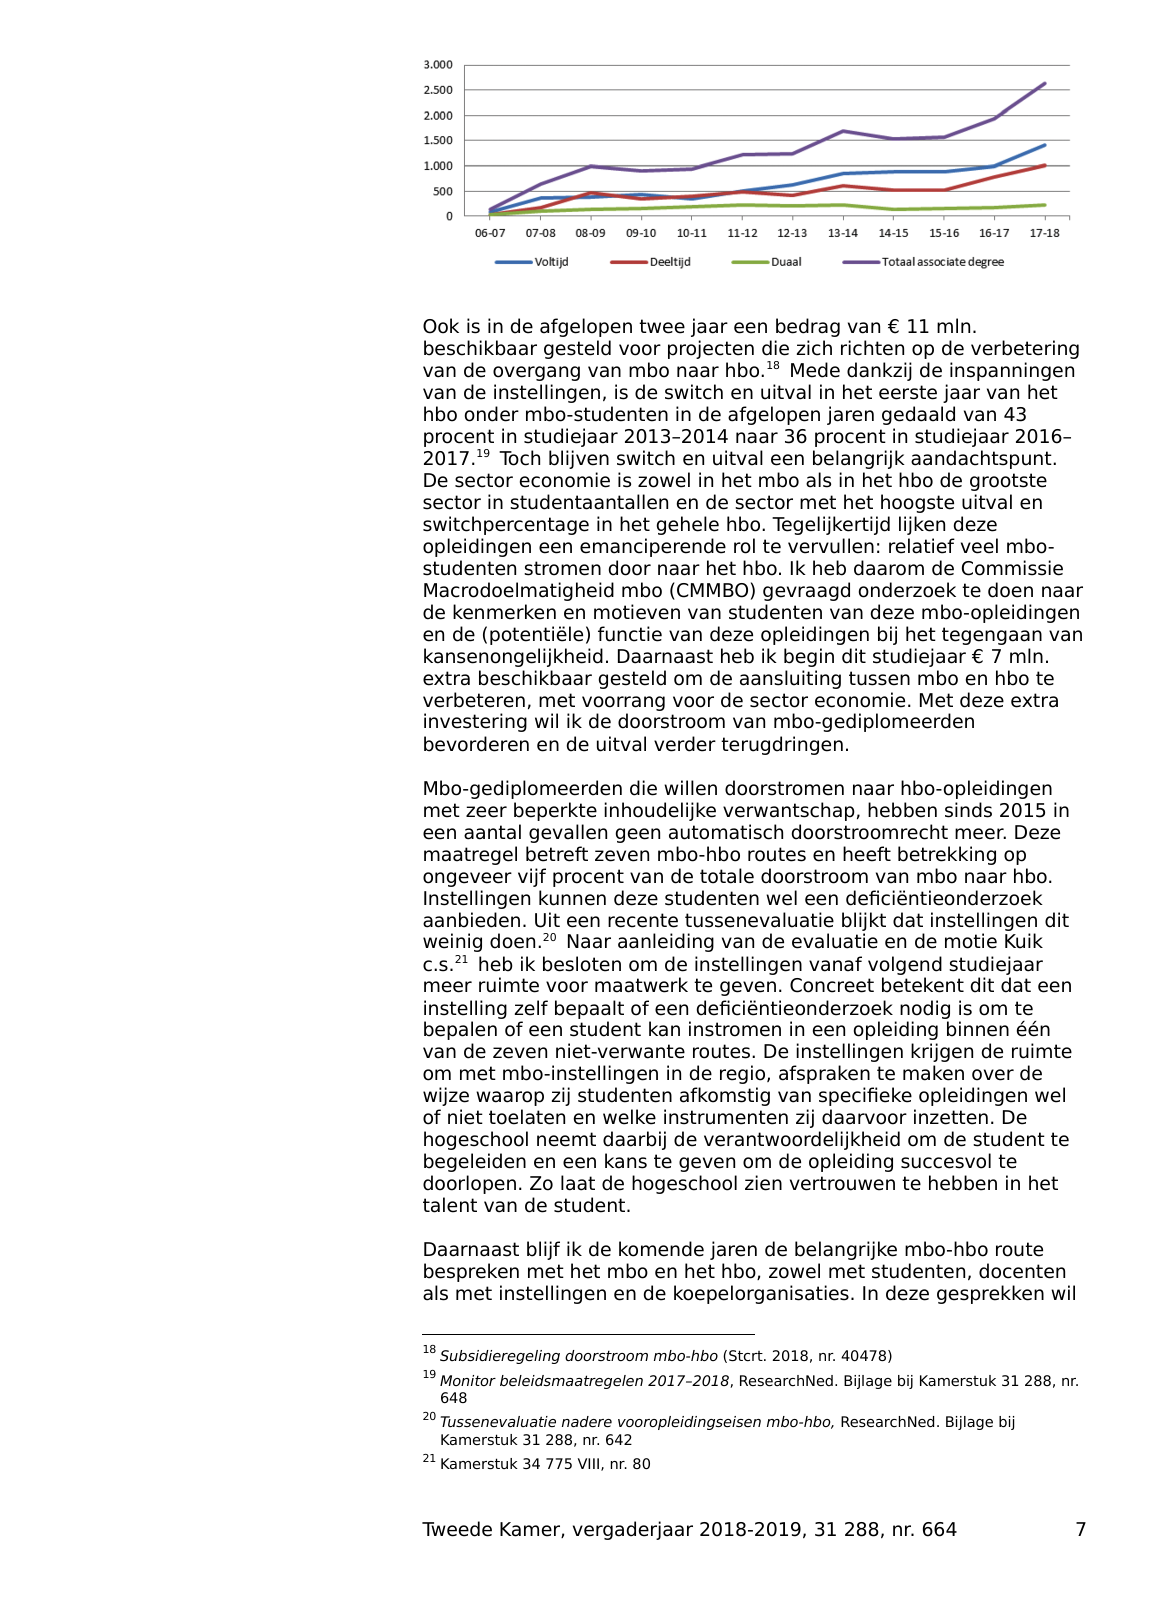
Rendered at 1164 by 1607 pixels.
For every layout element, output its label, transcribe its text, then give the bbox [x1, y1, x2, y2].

text Kamerstuk 34 775 VIII, nr. 80 [422, 1452, 1087, 1474]
text Monitor beleidsmaatregelen 2017–2018, ResearchNed. Bijlage bij Kamerstuk 31 288, nr. 648 [422, 1368, 1087, 1407]
text Mbo-gediplomeerden die willen doorstromen naar hbo-opleidingen met zeer beperkte inhoudelijke verwantschap, hebben sinds 2015 in een aantal gevallen geen automatisch doorstroomrecht meer. Deze maatregel betreft zeven mbo-hbo routes en heeft betrekking op ongeveer vijf procent van de totale doorstroom van mbo naar hbo. Instellingen kunnen deze studenten wel een deficiëntieonderzoek aanbieden. Uit een recente tussenevaluatie blijkt dat instellingen dit weinig doen. Naar aanleiding van de evaluatie en de motie Kuik c.s. heb ik besloten om de instellingen vanaf volgend studiejaar meer ruimte voor maatwerk te geven. Concreet betekent dit dat een instelling zelf bepaalt of een deficiëntieonderzoek nodig is om te bepalen of een student kan instromen in een opleiding binnen één van de zeven niet-verwante routes. De instellingen krijgen de ruimte om met mbo-instellingen in de regio, afspraken te maken over de wijze waarop zij studenten afkomstig van specifieke opleidingen wel of niet toelaten en welke instrumenten zij daarvoor inzetten. De hogeschool neemt daarbij de verantwoordelijkheid om de student te begeleiden en een kans te geven om de opleiding succesvol te doorlopen. Zo laat de hogeschool zien vertrouwen te hebben in het talent van de student. [422, 778, 1087, 1217]
text Subsidieregeling doorstroom mbo-hbo (Stcrt. 2018, nr. 40478) [422, 1343, 1087, 1366]
text Daarnaast blijf ik de komende jaren de belangrijke mbo-hbo route bespreken met het mbo en het hbo, zowel met studenten, docenten als met instellingen en de koepelorganisaties. In deze gesprekken wil [422, 1239, 1087, 1305]
text Tussenevaluatie nadere vooropleidingseisen mbo-hbo, ResearchNed. Bijlage bij Kamerstuk 31 288, nr. 642 [422, 1410, 1087, 1449]
text Ook is in de afgelopen twee jaar een bedrag van € 11 mln. beschikbaar gesteld voor projecten die zich richten op de verbetering van de overgang van mbo naar hbo. Mede dankzij de inspanningen van de instellingen, is de switch en uitval in het eerste jaar van het hbo onder mbo-studenten in de afgelopen jaren gedaald van 43 procent in studiejaar 2013–2014 naar 36 procent in studiejaar 2016–2017. Toch blijven switch en uitval een belangrijk aandachtspunt. De sector economie is zowel in het mbo als in het hbo de grootste sector in studentaantallen en de sector met het hoogste uitval en switchpercentage in het gehele hbo. Tegelijkertijd lijken deze opleidingen een emanciperende rol te vervullen: relatief veel mbo-studenten stromen door naar het hbo. Ik heb daarom de Commissie Macrodoelmatigheid mbo (CMMBO) gevraagd onderzoek te doen naar de kenmerken en motieven van studenten van deze mbo-opleidingen en de (potentiële) functie van deze opleidingen bij het tegengaan van kansenongelijkheid. Daarnaast heb ik begin dit studiejaar € 7 mln. extra beschikbaar gesteld om de aansluiting tussen mbo en hbo te verbeteren, met voorrang voor de sector economie. Met deze extra investering wil ik de doorstroom van mbo-gediplomeerden bevorderen en de uitval verder terugdringen. [422, 316, 1087, 755]
picture [422, 59, 1072, 272]
